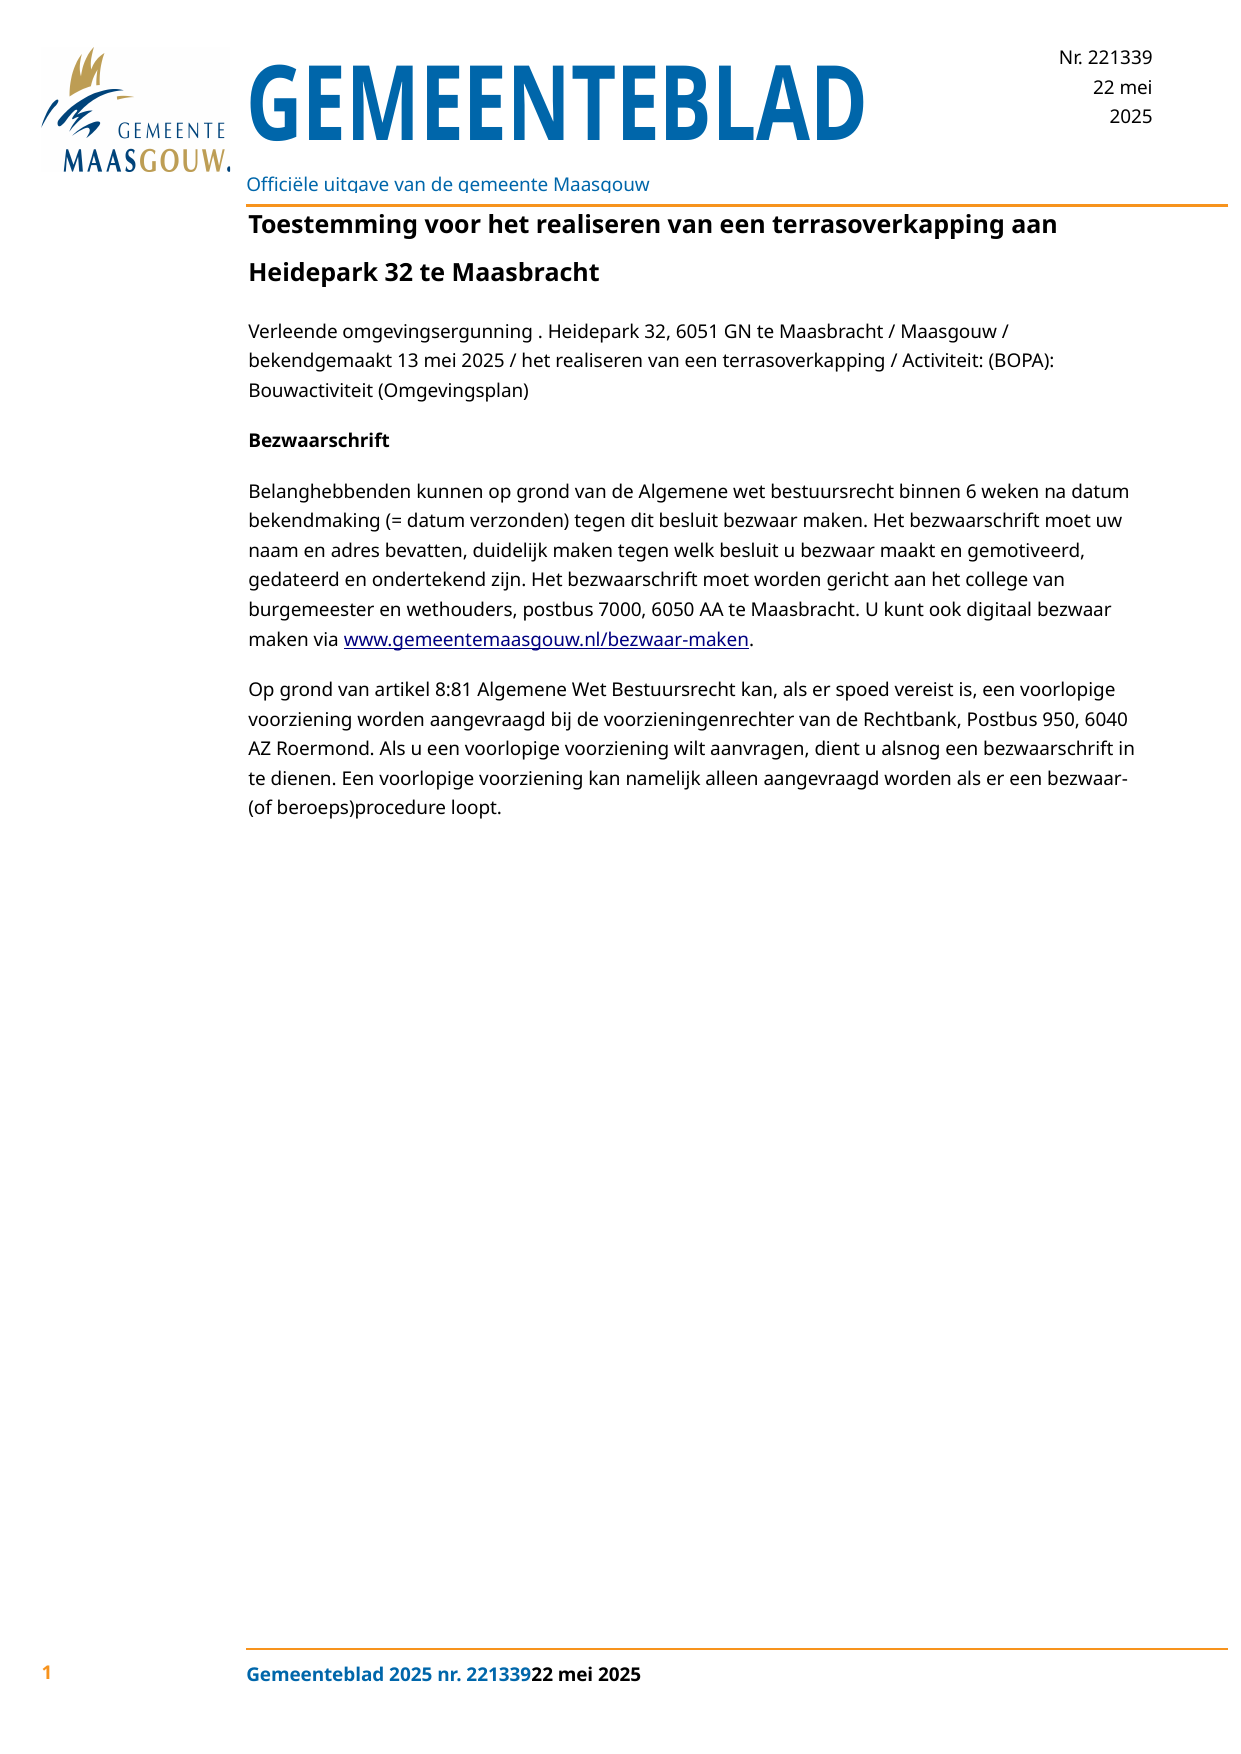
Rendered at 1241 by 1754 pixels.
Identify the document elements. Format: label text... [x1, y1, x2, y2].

text Belanghebbenden kunnen op grond van de Algemene wet bestuursrecht binnen 6 weken na datum bekendmaking (= datum verzonden) tegen dit besluit bezwaar maken. Het bezwaarschrift moet uw naam en adres bevatten, duidelijk maken tegen welk besluit u bezwaar maakt en gemotiveerd, gedateerd en ondertekend zijn. Het bezwaarschrift moet worden gericht aan het college van burgemeester en wethouders, postbus 7000, 6050 AA te Maasbracht. U kunt ook digitaal bezwaar maken via www.gemeentemaasgouw.nl/bezwaar-maken. [248, 478, 1152, 652]
text Op grond van artikel 8:81 Algemene Wet Bestuursrecht kan, als er spoed vereist is, een voorlopige voorziening worden aangevraagd bij de voorzieningenrechter van de Rechtbank, Postbus 950, 6040 AZ Roermond. Als u een voorlopige voorziening wilt aanvragen, dient u alsnog een bezwaarschrift in te dienen. Een voorlopige voorziening kan namelijk alleen aangevraagd worden als er een bezwaar- (of beroeps)procedure loopt. [248, 676, 1152, 820]
text Verleende omgevingsergunning . Heidepark 32, 6051 GN te Maasbracht / Maasgouw / bekendgemaakt 13 mei 2025 / het realiseren van een terrasoverkapping / Activiteit: (BOPA): Bouwactiviteit (Omgevingsplan) [248, 318, 1152, 403]
picture [41, 47, 231, 172]
text Toestemming voor het realiseren van een terrasoverkapping aan Heidepark 32 te Maasbracht [248, 207, 1152, 288]
text Bezwaarschrift [248, 427, 1152, 453]
